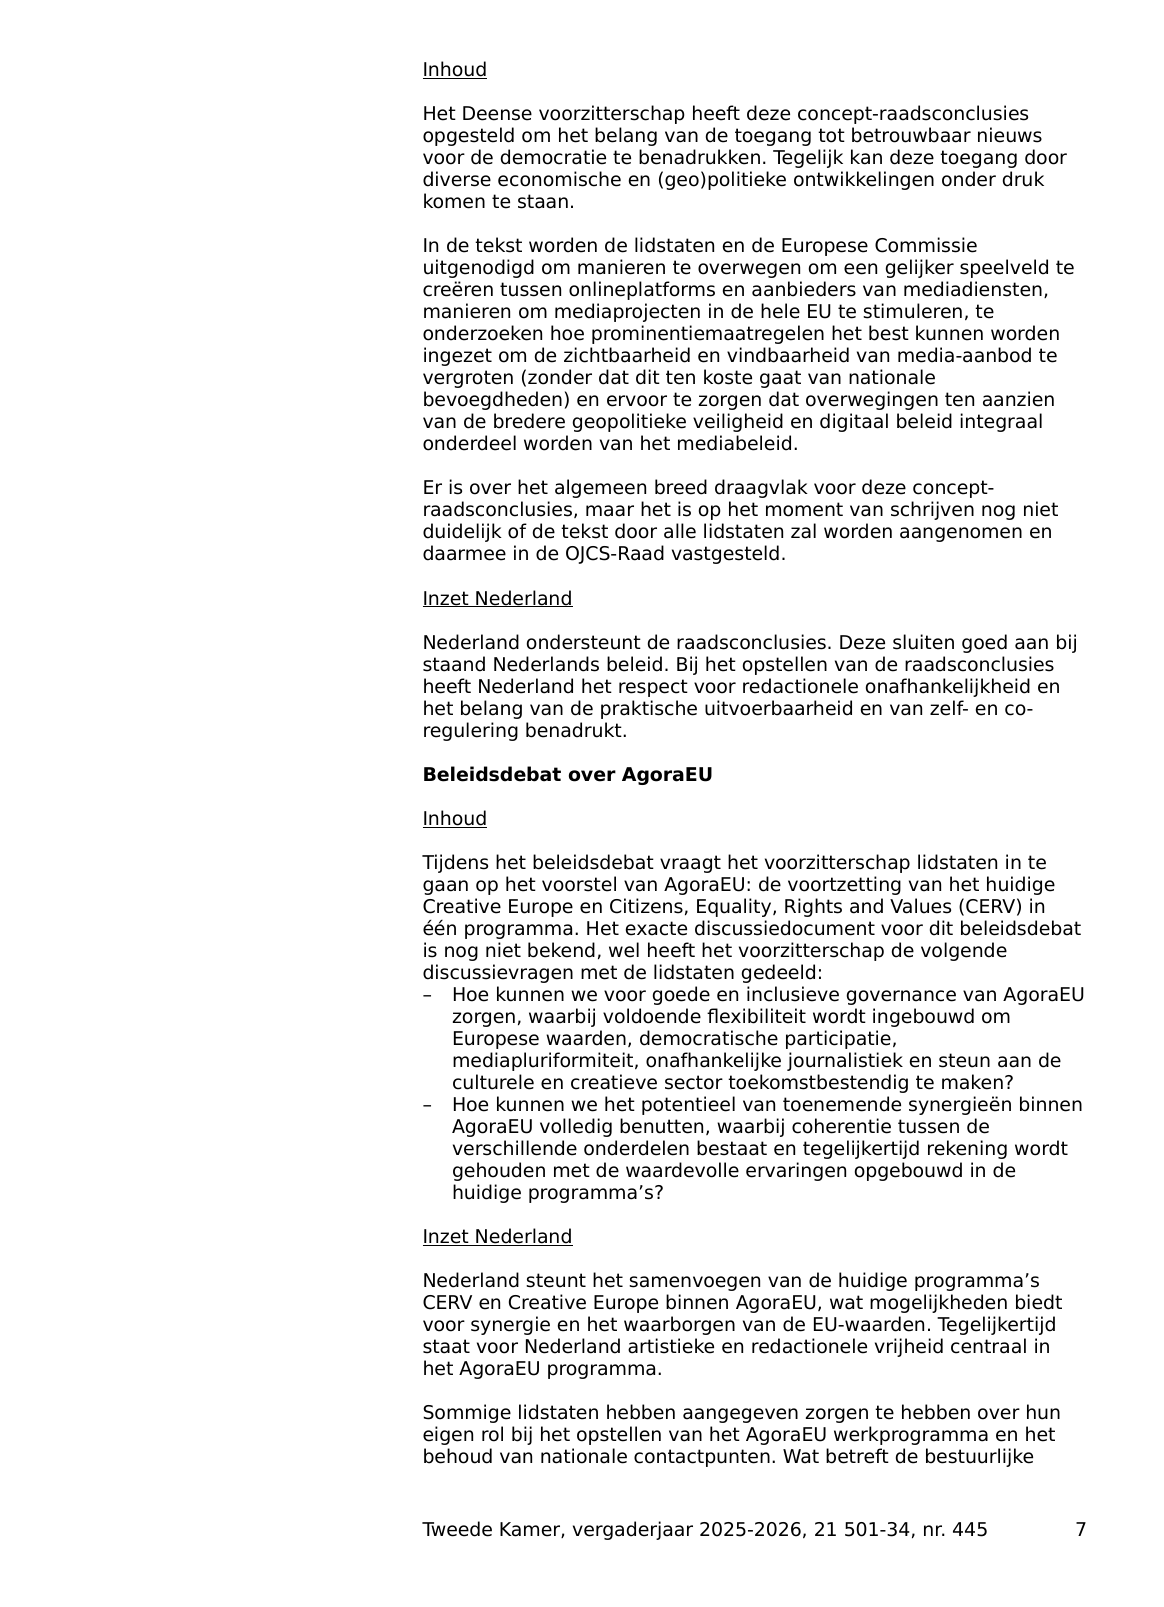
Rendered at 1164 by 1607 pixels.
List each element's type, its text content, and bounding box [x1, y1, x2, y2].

text Het Deense voorzitterschap heeft deze concept-raadsconclusies opgesteld om het belang van de toegang tot betrouwbaar nieuws voor de democratie te benadrukken. Tegelijk kan deze toegang door diverse economische en (geo)politieke ontwikkelingen onder druk komen te staan. [422, 103, 1087, 213]
text Er is over het algemeen breed draagvlak voor deze concept-raadsconclusies, maar het is op het moment van schrijven nog niet duidelijk of de tekst door alle lidstaten zal worden aangenomen en daarmee in de OJCS-Raad vastgesteld. [422, 477, 1087, 565]
subtitle Inzet Nederland [422, 1226, 1087, 1248]
subtitle Inzet Nederland [422, 587, 1087, 609]
text Sommige lidstaten hebben aangegeven zorgen te hebben over hun eigen rol bij het opstellen van het AgoraEU werkprogramma en het behoud van nationale contactpunten. Wat betreft de bestuurlijke [422, 1402, 1087, 1468]
text Tijdens het beleidsdebat vraagt het voorzitterschap lidstaten in te gaan op het voorstel van AgoraEU: de voortzetting van het huidige Creative Europe en Citizens, Equality, Rights and Values (CERV) in één programma. Het exacte discussiedocument voor dit beleidsdebat is nog niet bekend, wel heeft het voorzitterschap de volgende discussievragen met de lidstaten gedeeld: [422, 852, 1087, 984]
text Nederland ondersteunt de raadsconclusies. Deze sluiten goed aan bij staand Nederlands beleid. Bij het opstellen van de raadsconclusies heeft Nederland het respect voor redactionele onafhankelijkheid en het belang van de praktische uitvoerbaarheid en van zelf- en co-regulering benadrukt. [422, 632, 1087, 741]
subtitle Beleidsdebat over AgoraEU [422, 764, 1087, 786]
text In de tekst worden de lidstaten en de Europese Commissie uitgenodigd om manieren te overwegen om een gelijker speelveld te creëren tussen onlineplatforms en aanbieders van mediadiensten, manieren om mediaprojecten in de hele EU te stimuleren, te onderzoeken hoe prominentiemaatregelen het best kunnen worden ingezet om de zichtbaarheid en vindbaarheid van media-aanbod te vergroten (zonder dat dit ten koste gaat van nationale bevoegdheden) en ervoor te zorgen dat overwegingen ten aanzien van de bredere geopolitieke veiligheid en digitaal beleid integraal onderdeel worden van het mediabeleid. [422, 235, 1087, 455]
subtitle Inhoud [422, 59, 1087, 81]
text Nederland steunt het samenvoegen van de huidige programma’s CERV en Creative Europe binnen AgoraEU, wat mogelijkheden biedt voor synergie en het waarborgen van de EU-waarden. Tegelijkertijd staat voor Nederland artistieke en redactionele vrijheid centraal in het AgoraEU programma. [422, 1270, 1087, 1380]
subtitle Inhoud [422, 808, 1087, 830]
text – Hoe kunnen we het potentieel van toenemende synergieën binnen AgoraEU volledig benutten, waarbij coherentie tussen de verschillende onderdelen bestaat en tegelijkertijd rekening wordt gehouden met de waardevolle ervaringen opgebouwd in de huidige programma’s? [422, 1094, 1087, 1204]
text – Hoe kunnen we voor goede en inclusieve governance van AgoraEU zorgen, waarbij voldoende flexibiliteit wordt ingebouwd om Europese waarden, democratische participatie, mediapluriformiteit, onafhankelijke journalistiek en steun aan de culturele en creatieve sector toekomstbestendig te maken? [422, 984, 1087, 1094]
